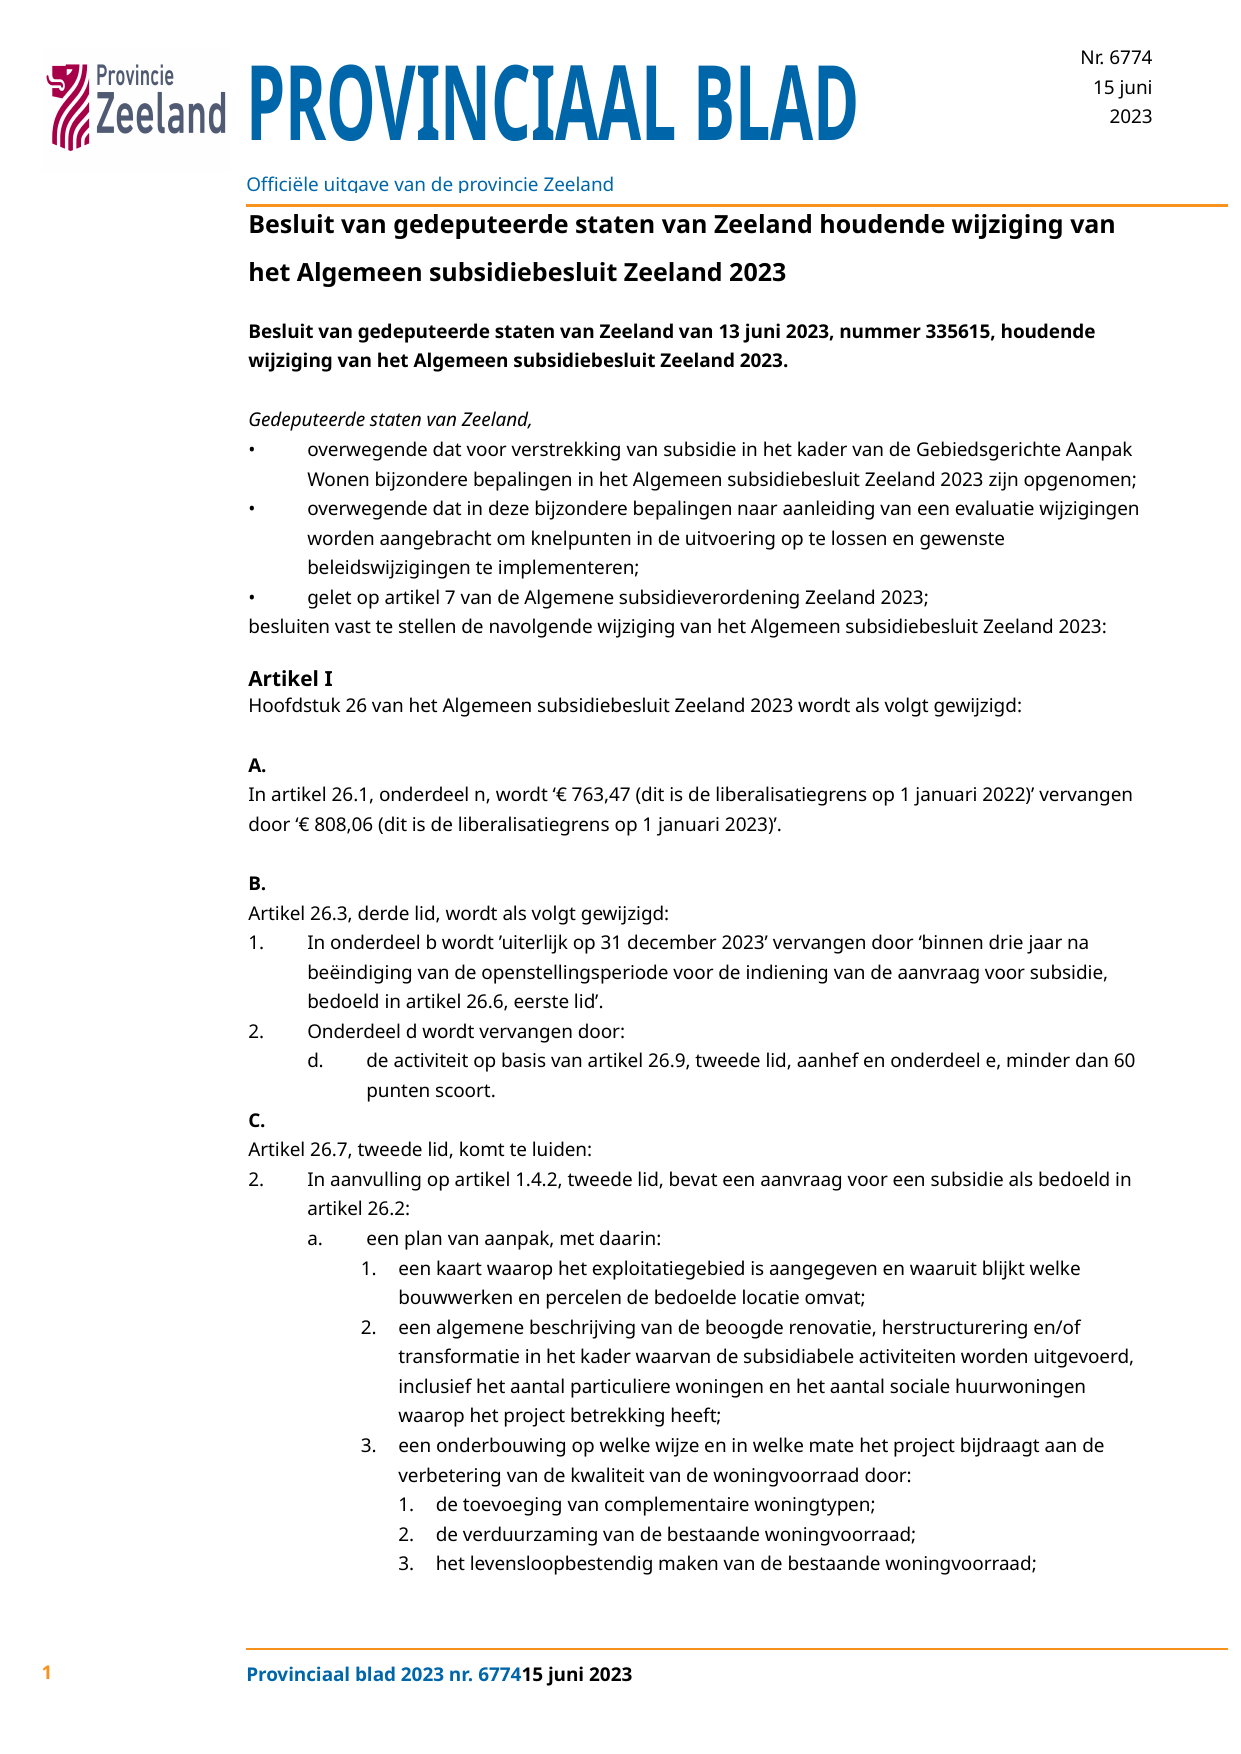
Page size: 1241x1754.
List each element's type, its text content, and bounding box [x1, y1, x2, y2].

text Hoofdstuk 26 van het Algemeen subsidiebesluit Zeeland 2023 wordt als volgt gewijzigd: [248, 693, 1152, 718]
list gelet op artikel 7 van de Algemene subsidieverordening Zeeland 2023; [248, 584, 1152, 610]
list Onderdeel d wordt vervangen door: [248, 1018, 1152, 1044]
text Besluit van gedeputeerde staten van Zeeland van 13 juni 2023, nummer 335615, houdende wijziging van het Algemeen subsidiebesluit Zeeland 2023. [248, 318, 1152, 373]
list een kaart waarop het exploitatiegebied is aangegeven en waaruit blijkt welke bouwwerken en percelen de bedoelde locatie omvat; [361, 1255, 1152, 1310]
text A. [248, 752, 1152, 777]
text In artikel 26.1, onderdeel n, wordt ‘€ 763,47 (dit is de liberalisatiegrens op 1 januari 2022)’ vervangen door ‘€ 808,06 (dit is de liberalisatiegrens op 1 januari 2023)’. [248, 781, 1152, 837]
text Artikel I [248, 664, 1152, 693]
list een algemene beschrijving van de beoogde renovatie, herstructurering en/of transformatie in het kader waarvan de subsidiabele activiteiten worden uitgevoerd, inclusief het aantal particuliere woningen en het aantal sociale huurwoningen waarop het project betrekking heeft; [361, 1314, 1152, 1428]
list de activiteit op basis van artikel 26.9, tweede lid, aanhef en onderdeel e, minder dan 60 punten scoort. [307, 1048, 1152, 1103]
list een plan van aanpak, met daarin: [307, 1225, 1152, 1251]
text Besluit van gedeputeerde staten van Zeeland houdende wijziging van het Algemeen subsidiebesluit Zeeland 2023 [248, 207, 1152, 288]
list overwegende dat voor verstrekking van subsidie in het kader van de Gebiedsgerichte Aanpak Wonen bijzondere bepalingen in het Algemeen subsidiebesluit Zeeland 2023 zijn opgenomen; [248, 436, 1152, 492]
picture [41, 47, 231, 172]
text besluiten vast te stellen de navolgende wijziging van het Algemeen subsidiebesluit Zeeland 2023: [248, 614, 1152, 639]
text Gedeputeerde staten van Zeeland, [248, 407, 1152, 432]
text Artikel 26.7, tweede lid, komt te luiden: [248, 1136, 1152, 1162]
list In onderdeel b wordt ’uiterlijk op 31 december 2023’ vervangen door ‘binnen drie jaar na beëindiging van de openstellingsperiode voor de indiening van de aanvraag voor subsidie, bedoeld in artikel 26.6, eerste lid’. [248, 929, 1152, 1014]
text B. [248, 870, 1152, 896]
text C. [248, 1107, 1152, 1132]
list de verduurzaming van de bestaande woningvoorraad; [398, 1521, 1152, 1547]
list een onderbouwing op welke wijze en in welke mate het project bijdraagt aan de verbetering van de kwaliteit van de woningvoorraad door: [361, 1432, 1152, 1487]
list het levensloopbestendig maken van de bestaande woningvoorraad; [398, 1551, 1152, 1576]
text Artikel 26.3, derde lid, wordt als volgt gewijzigd: [248, 900, 1152, 925]
list overwegende dat in deze bijzondere bepalingen naar aanleiding van een evaluatie wijzigingen worden aangebracht om knelpunten in de uitvoering op te lossen en gewenste beleidswijzigingen te implementeren; [248, 495, 1152, 580]
list de toevoeging van complementaire woningtypen; [398, 1491, 1152, 1517]
list In aanvulling op artikel 1.4.2, tweede lid, bevat een aanvraag voor een subsidie als bedoeld in artikel 26.2: [248, 1166, 1152, 1221]
